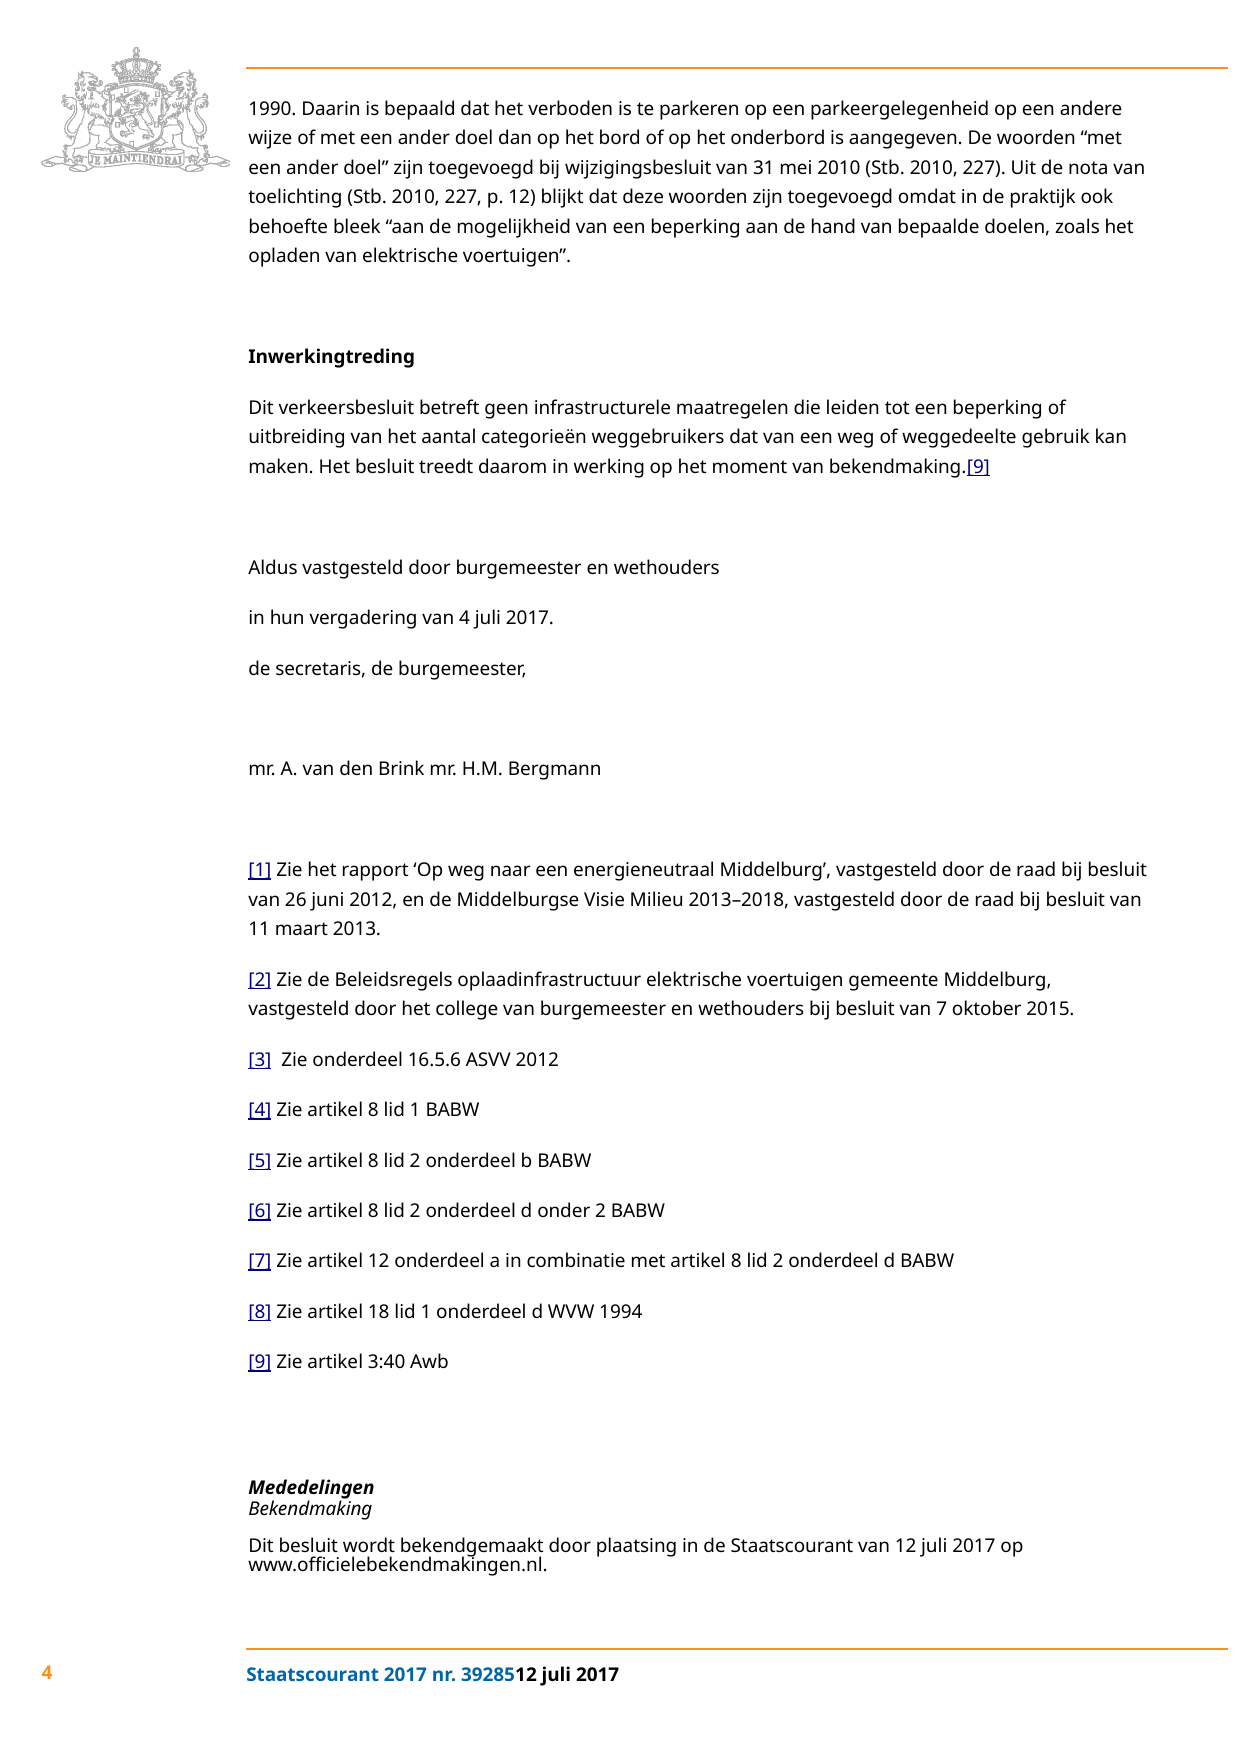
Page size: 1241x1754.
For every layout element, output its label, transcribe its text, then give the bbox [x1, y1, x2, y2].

text Dit besluit wordt bekendgemaakt door plaatsing in de Staatscourant van 12 juli 2017 op www.officielebekendmakingen.nl. [248, 1537, 1152, 1575]
text [2] Zie de Beleidsregels oplaadinfrastructuur elektrische voertuigen gemeente Middelburg, vastgesteld door het college van burgemeester en wethouders bij besluit van 7 oktober 2015. [248, 966, 1152, 1021]
text [3] Zie onderdeel 16.5.6 ASVV 2012 [248, 1046, 1152, 1072]
picture [41, 47, 231, 172]
text [7] Zie artikel 12 onderdeel a in combinatie met artikel 8 lid 2 onderdeel d BABW [248, 1248, 1152, 1273]
text Dit verkeersbesluit betreft geen infrastructurele maatregelen die leiden tot een beperking of uitbreiding van het aantal categorieën weggebruikers dat van een weg of weggedeelte gebruik kan maken. Het besluit treedt daarom in werking op het moment van bekendmaking.[9] [248, 394, 1152, 479]
text in hun vergadering van 4 juli 2017. [248, 604, 1152, 630]
text [5] Zie artikel 8 lid 2 onderdeel b BABW [248, 1147, 1152, 1173]
text [9] Zie artikel 3:40 Awb [248, 1348, 1152, 1374]
text Bekendmaking [248, 1500, 1152, 1519]
text Mededelingen [248, 1474, 1152, 1500]
text 1990. Daarin is bepaald dat het verboden is te parkeren op een parkeergelegenheid op een andere wijze of met een ander doel dan op het bord of op het onderbord is aangegeven. De woorden “met een ander doel” zijn toegevoegd bij wijzigingsbesluit van 31 mei 2010 (Stb. 2010, 227). Uit de nota van toelichting (Stb. 2010, 227, p. 12) blijkt dat deze woorden zijn toegevoegd omdat in de praktijk ook behoefte bleek “aan de mogelijkheid van een beperking aan de hand van bepaalde doelen, zoals het opladen van elektrische voertuigen”. [248, 95, 1152, 268]
text [6] Zie artikel 8 lid 2 onderdeel d onder 2 BABW [248, 1197, 1152, 1223]
text [4] Zie artikel 8 lid 1 BABW [248, 1096, 1152, 1122]
text [8] Zie artikel 18 lid 1 onderdeel d WVW 1994 [248, 1298, 1152, 1324]
text de secretaris, de burgemeester, [248, 655, 1152, 681]
text Aldus vastgesteld door burgemeester en wethouders [248, 554, 1152, 580]
text [1] Zie het rapport ‘Op weg naar een energieneutraal Middelburg’, vastgesteld door de raad bij besluit van 26 juni 2012, en de Middelburgse Visie Milieu 2013–2018, vastgesteld door de raad bij besluit van 11 maart 2013. [248, 856, 1152, 941]
text mr. A. van den Brink mr. H.M. Bergmann [248, 756, 1152, 781]
text Inwerkingtreding [248, 343, 1152, 369]
